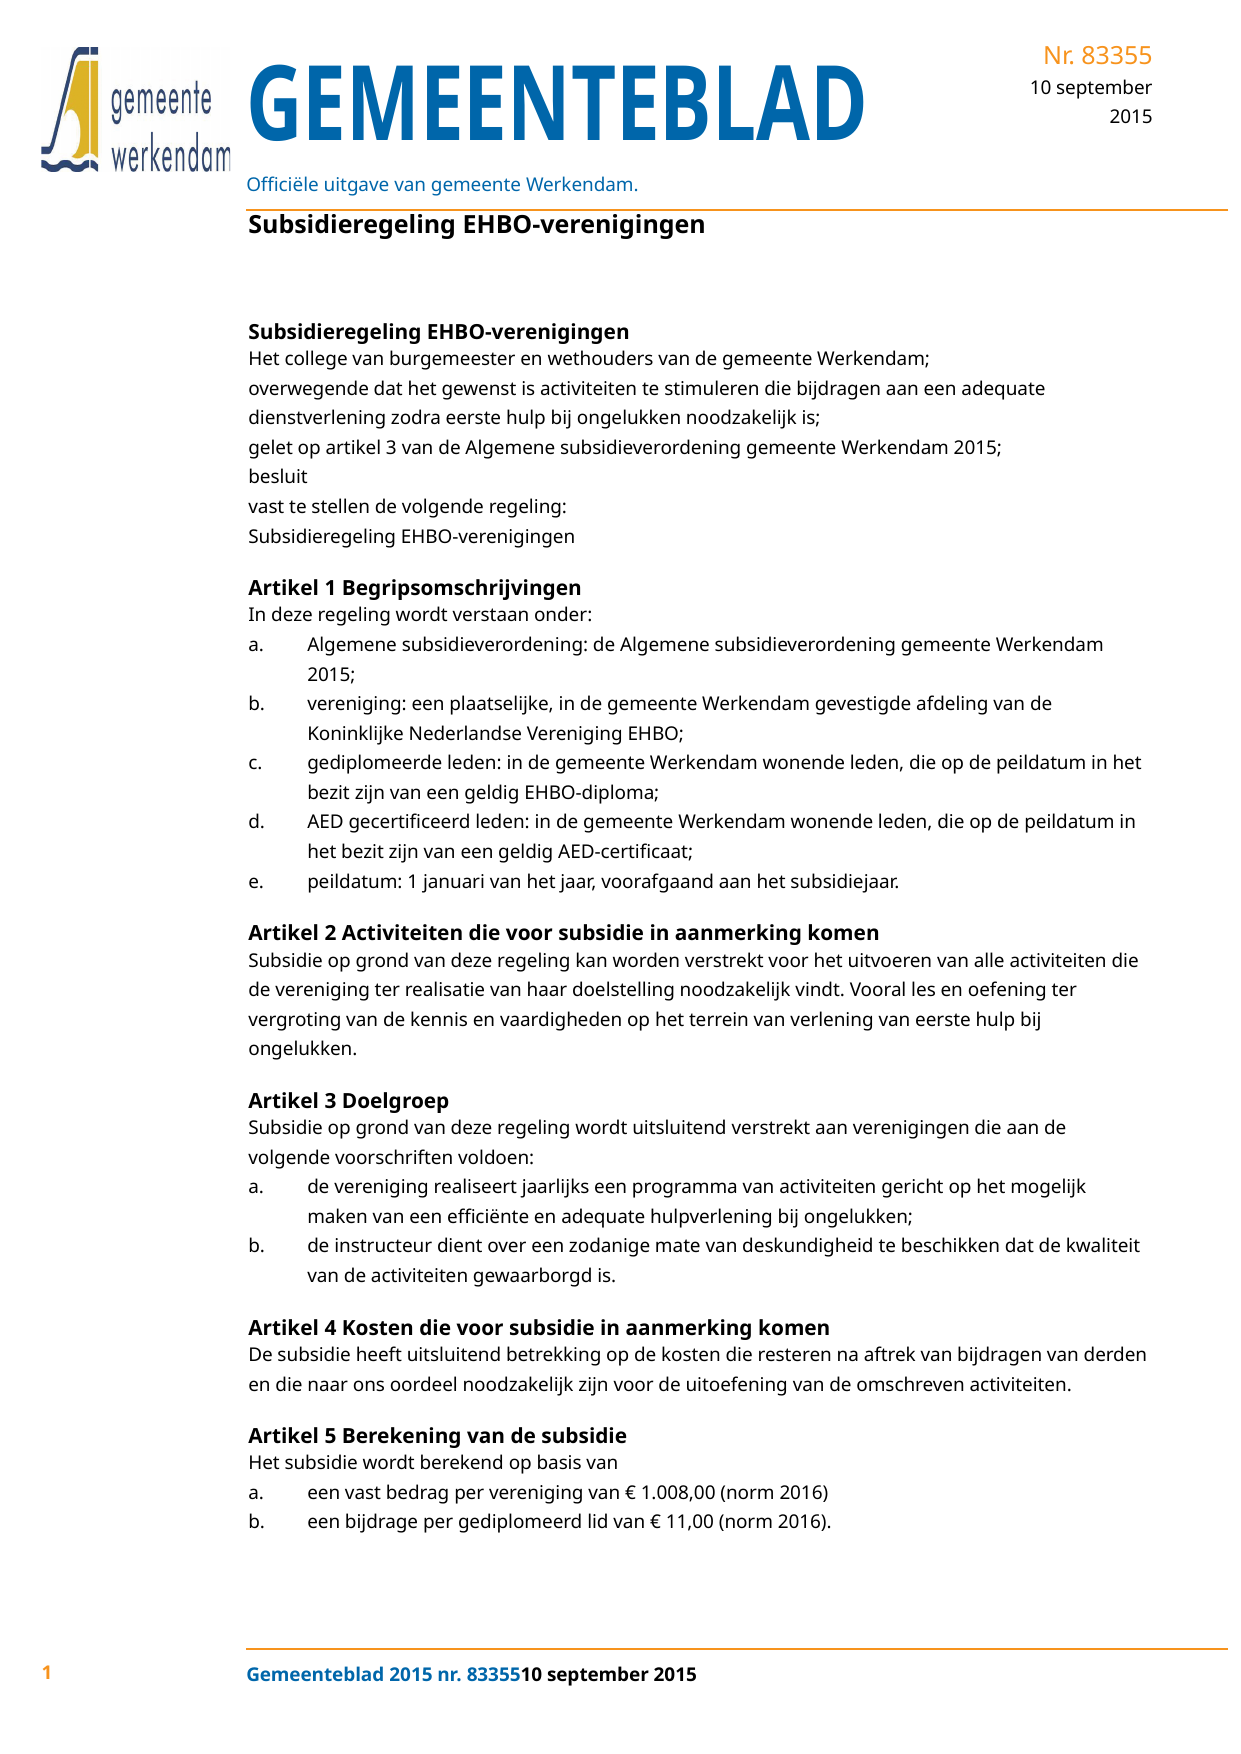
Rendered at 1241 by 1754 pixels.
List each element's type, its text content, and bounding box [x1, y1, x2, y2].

list een vast bedrag per vereniging van € 1.008,00 (norm 2016) [248, 1479, 1152, 1505]
list vereniging: een plaatselijke, in de gemeente Werkendam gevestigde afdeling van de Koninklijke Nederlandse Vereniging EHBO; [248, 690, 1152, 746]
list AED gecertificeerd leden: in de gemeente Werkendam wonende leden, die op de peildatum in het bezit zijn van een geldig AED-certificaat; [248, 809, 1152, 864]
text Het subsidie wordt berekend op basis van [248, 1449, 1152, 1475]
text De subsidie heeft uitsluitend betrekking op de kosten die resteren na aftrek van bijdragen van derden en die naar ons oordeel noodzakelijk zijn voor de uitoefening van de omschreven activiteiten. [248, 1341, 1152, 1396]
text vast te stellen de volgende regeling: [248, 493, 1152, 519]
text Artikel 1 Begripsomschrijvingen [248, 573, 1152, 602]
text overwegende dat het gewenst is activiteiten te stimuleren die bijdragen aan een adequate dienstverlening zodra eerste hulp bij ongelukken noodzakelijk is; [248, 375, 1152, 430]
text Subsidieregeling EHBO-verenigingen [248, 523, 1152, 548]
text Artikel 2 Activiteiten die voor subsidie in aanmerking komen [248, 918, 1152, 947]
text Artikel 5 Berekening van de subsidie [248, 1421, 1152, 1449]
text Subsidie op grond van deze regeling kan worden verstrekt voor het uitvoeren van alle activiteiten die de vereniging ter realisatie van haar doelstelling noodzakelijk vindt. Vooral les en oefening ter vergroting van de kennis en vaardigheden op het terrein van verlening van eerste hulp bij ongelukken. [248, 947, 1152, 1061]
list Algemene subsidieverordening: de Algemene subsidieverordening gemeente Werkendam 2015; [248, 631, 1152, 687]
text Artikel 3 Doelgroep [248, 1086, 1152, 1114]
text Subsidieregeling EHBO-verenigingen [248, 317, 1152, 345]
text gelet op artikel 3 van de Algemene subsidieverordening gemeente Werkendam 2015; [248, 434, 1152, 460]
text In deze regeling wordt verstaan onder: [248, 602, 1152, 627]
text Het college van burgemeester en wethouders van de gemeente Werkendam; [248, 345, 1152, 371]
list een bijdrage per gediplomeerd lid van € 11,00 (norm 2016). [248, 1509, 1152, 1534]
list de instructeur dient over een zodanige mate van deskundigheid te beschikken dat de kwaliteit van de activiteiten gewaarborgd is. [248, 1233, 1152, 1288]
list peildatum: 1 januari van het jaar, voorafgaand aan het subsidiejaar. [248, 868, 1152, 894]
text Subsidie op grond van deze regeling wordt uitsluitend verstrekt aan verenigingen die aan de volgende voorschriften voldoen: [248, 1114, 1152, 1170]
picture [41, 47, 231, 172]
list gediplomeerde leden: in de gemeente Werkendam wonende leden, die op de peildatum in het bezit zijn van een geldig EHBO-diploma; [248, 749, 1152, 805]
text besluit [248, 464, 1152, 489]
list de vereniging realiseert jaarlijks een programma van activiteiten gericht op het mogelijk maken van een efficiënte en adequate hulpverlening bij ongelukken; [248, 1173, 1152, 1229]
text Artikel 4 Kosten die voor subsidie in aanmerking komen [248, 1313, 1152, 1341]
text Subsidieregeling EHBO-verenigingen [248, 211, 1152, 241]
